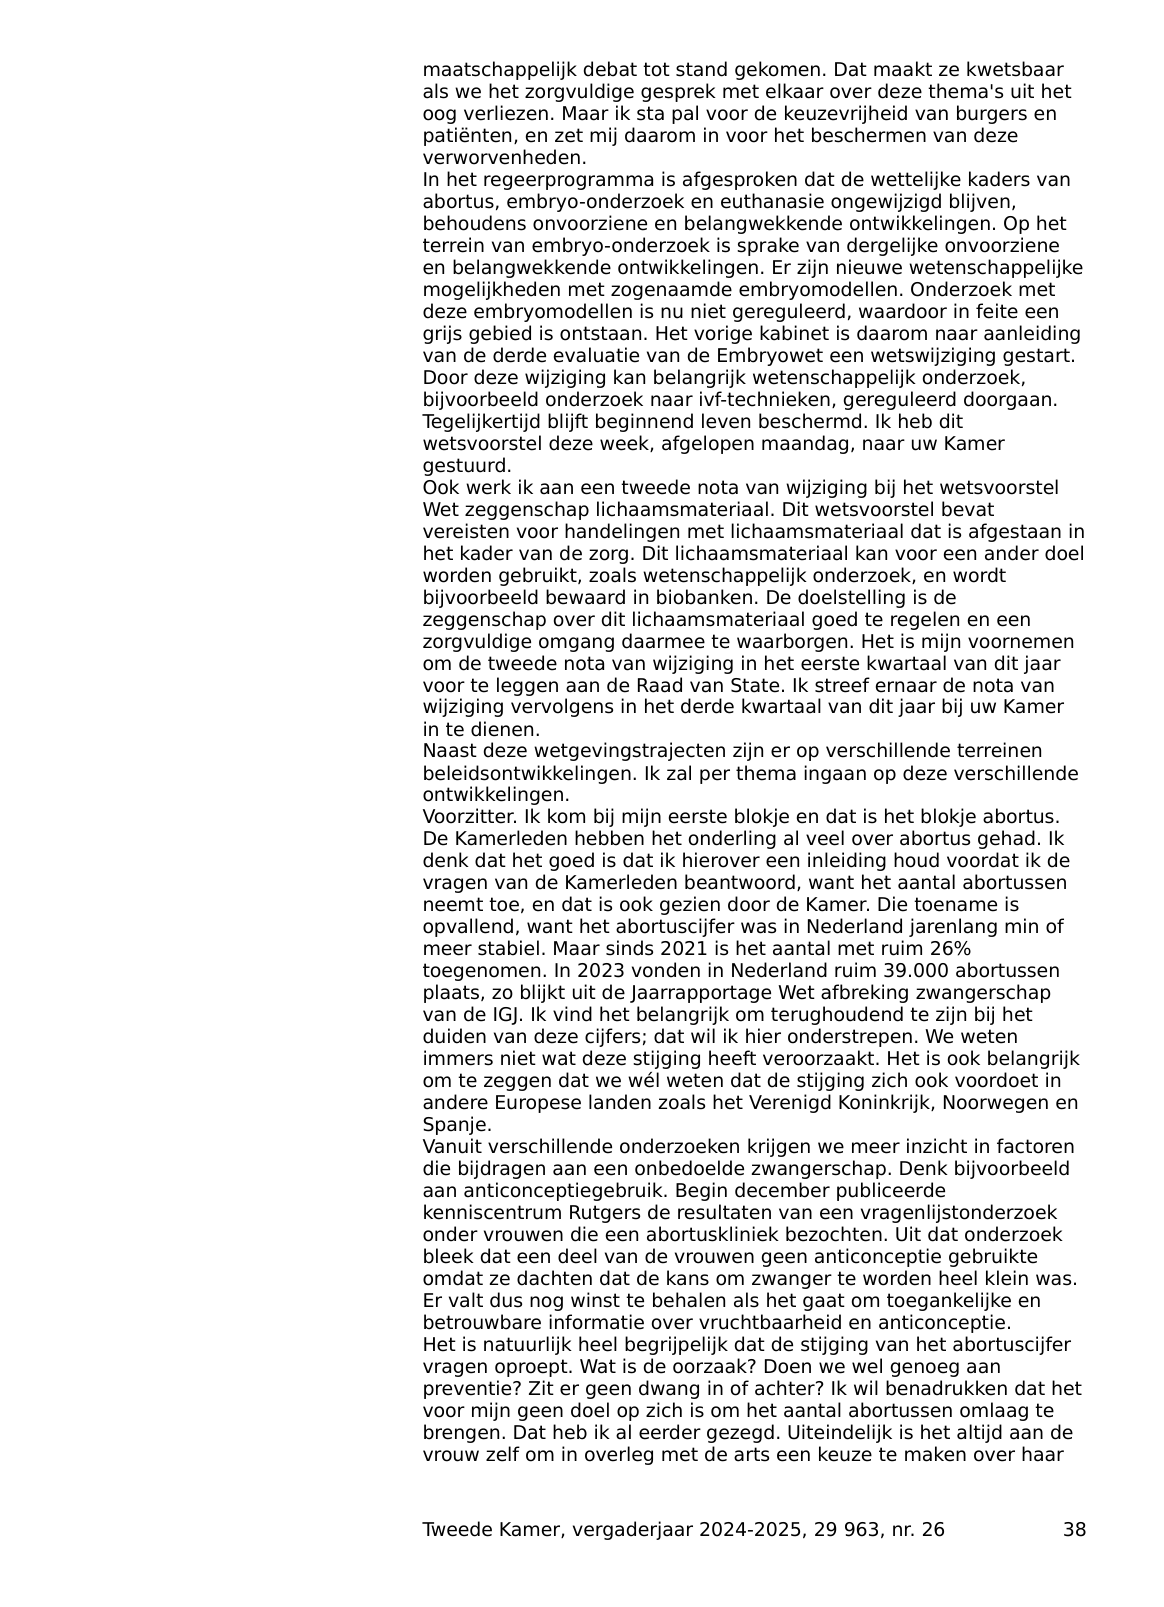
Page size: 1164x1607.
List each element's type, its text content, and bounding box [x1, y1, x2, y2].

text Naast deze wetgevingstrajecten zijn er op verschillende terreinen beleidsontwikkelingen. Ik zal per thema ingaan op deze verschillende ontwikkelingen. [422, 740, 1087, 806]
text maatschappelijk debat tot stand gekomen. Dat maakt ze kwetsbaar als we het zorgvuldige gesprek met elkaar over deze thema's uit het oog verliezen. Maar ik sta pal voor de keuzevrijheid van burgers en patiënten, en zet mij daarom in voor het beschermen van deze verworvenheden. [422, 59, 1087, 169]
text Voorzitter. Ik kom bij mijn eerste blokje en dat is het blokje abortus. De Kamerleden hebben het onderling al veel over abortus gehad. Ik denk dat het goed is dat ik hierover een inleiding houd voordat ik de vragen van de Kamerleden beantwoord, want het aantal abortussen neemt toe, en dat is ook gezien door de Kamer. Die toename is opvallend, want het abortuscijfer was in Nederland jarenlang min of meer stabiel. Maar sinds 2021 is het aantal met ruim 26% toegenomen. In 2023 vonden in Nederland ruim 39.000 abortussen plaats, zo blijkt uit de Jaarrapportage Wet afbreking zwangerschap van de IGJ. Ik vind het belangrijk om terughoudend te zijn bij het duiden van deze cijfers; dat wil ik hier onderstrepen. We weten immers niet wat deze stijging heeft veroorzaakt. Het is ook belangrijk om te zeggen dat we wél weten dat de stijging zich ook voordoet in andere Europese landen zoals het Verenigd Koninkrijk, Noorwegen en Spanje. [422, 806, 1087, 1136]
text Vanuit verschillende onderzoeken krijgen we meer inzicht in factoren die bijdragen aan een onbedoelde zwangerschap. Denk bijvoorbeeld aan anticonceptiegebruik. Begin december publiceerde kenniscentrum Rutgers de resultaten van een vragenlijstonderzoek onder vrouwen die een abortuskliniek bezochten. Uit dat onderzoek bleek dat een deel van de vrouwen geen anticonceptie gebruikte omdat ze dachten dat de kans om zwanger te worden heel klein was. Er valt dus nog winst te behalen als het gaat om toegankelijke en betrouwbare informatie over vruchtbaarheid en anticonceptie. [422, 1136, 1087, 1334]
text Het is natuurlijk heel begrijpelijk dat de stijging van het abortuscijfer vragen oproept. Wat is de oorzaak? Doen we wel genoeg aan preventie? Zit er geen dwang in of achter? Ik wil benadrukken dat het voor mijn geen doel op zich is om het aantal abortussen omlaag te brengen. Dat heb ik al eerder gezegd. Uiteindelijk is het altijd aan de vrouw zelf om in overleg met de arts een keuze te maken over haar [422, 1334, 1087, 1466]
text Ook werk ik aan een tweede nota van wijziging bij het wetsvoorstel Wet zeggenschap lichaamsmateriaal. Dit wetsvoorstel bevat vereisten voor handelingen met lichaamsmateriaal dat is afgestaan in het kader van de zorg. Dit lichaamsmateriaal kan voor een ander doel worden gebruikt, zoals wetenschappelijk onderzoek, en wordt bijvoorbeeld bewaard in biobanken. De doelstelling is de zeggenschap over dit lichaamsmateriaal goed te regelen en een zorgvuldige omgang daarmee te waarborgen. Het is mijn voornemen om de tweede nota van wijziging in het eerste kwartaal van dit jaar voor te leggen aan de Raad van State. Ik streef ernaar de nota van wijziging vervolgens in het derde kwartaal van dit jaar bij uw Kamer in te dienen. [422, 477, 1087, 740]
text In het regeerprogramma is afgesproken dat de wettelijke kaders van abortus, embryo-onderzoek en euthanasie ongewijzigd blijven, behoudens onvoorziene en belangwekkende ontwikkelingen. Op het terrein van embryo-onderzoek is sprake van dergelijke onvoorziene en belangwekkende ontwikkelingen. Er zijn nieuwe wetenschappelijke mogelijkheden met zogenaamde embryomodellen. Onderzoek met deze embryomodellen is nu niet gereguleerd, waardoor in feite een grijs gebied is ontstaan. Het vorige kabinet is daarom naar aanleiding van de derde evaluatie van de Embryowet een wetswijziging gestart. Door deze wijziging kan belangrijk wetenschappelijk onderzoek, bijvoorbeeld onderzoek naar ivf-technieken, gereguleerd doorgaan. Tegelijkertijd blijft beginnend leven beschermd. Ik heb dit wetsvoorstel deze week, afgelopen maandag, naar uw Kamer gestuurd. [422, 169, 1087, 477]
